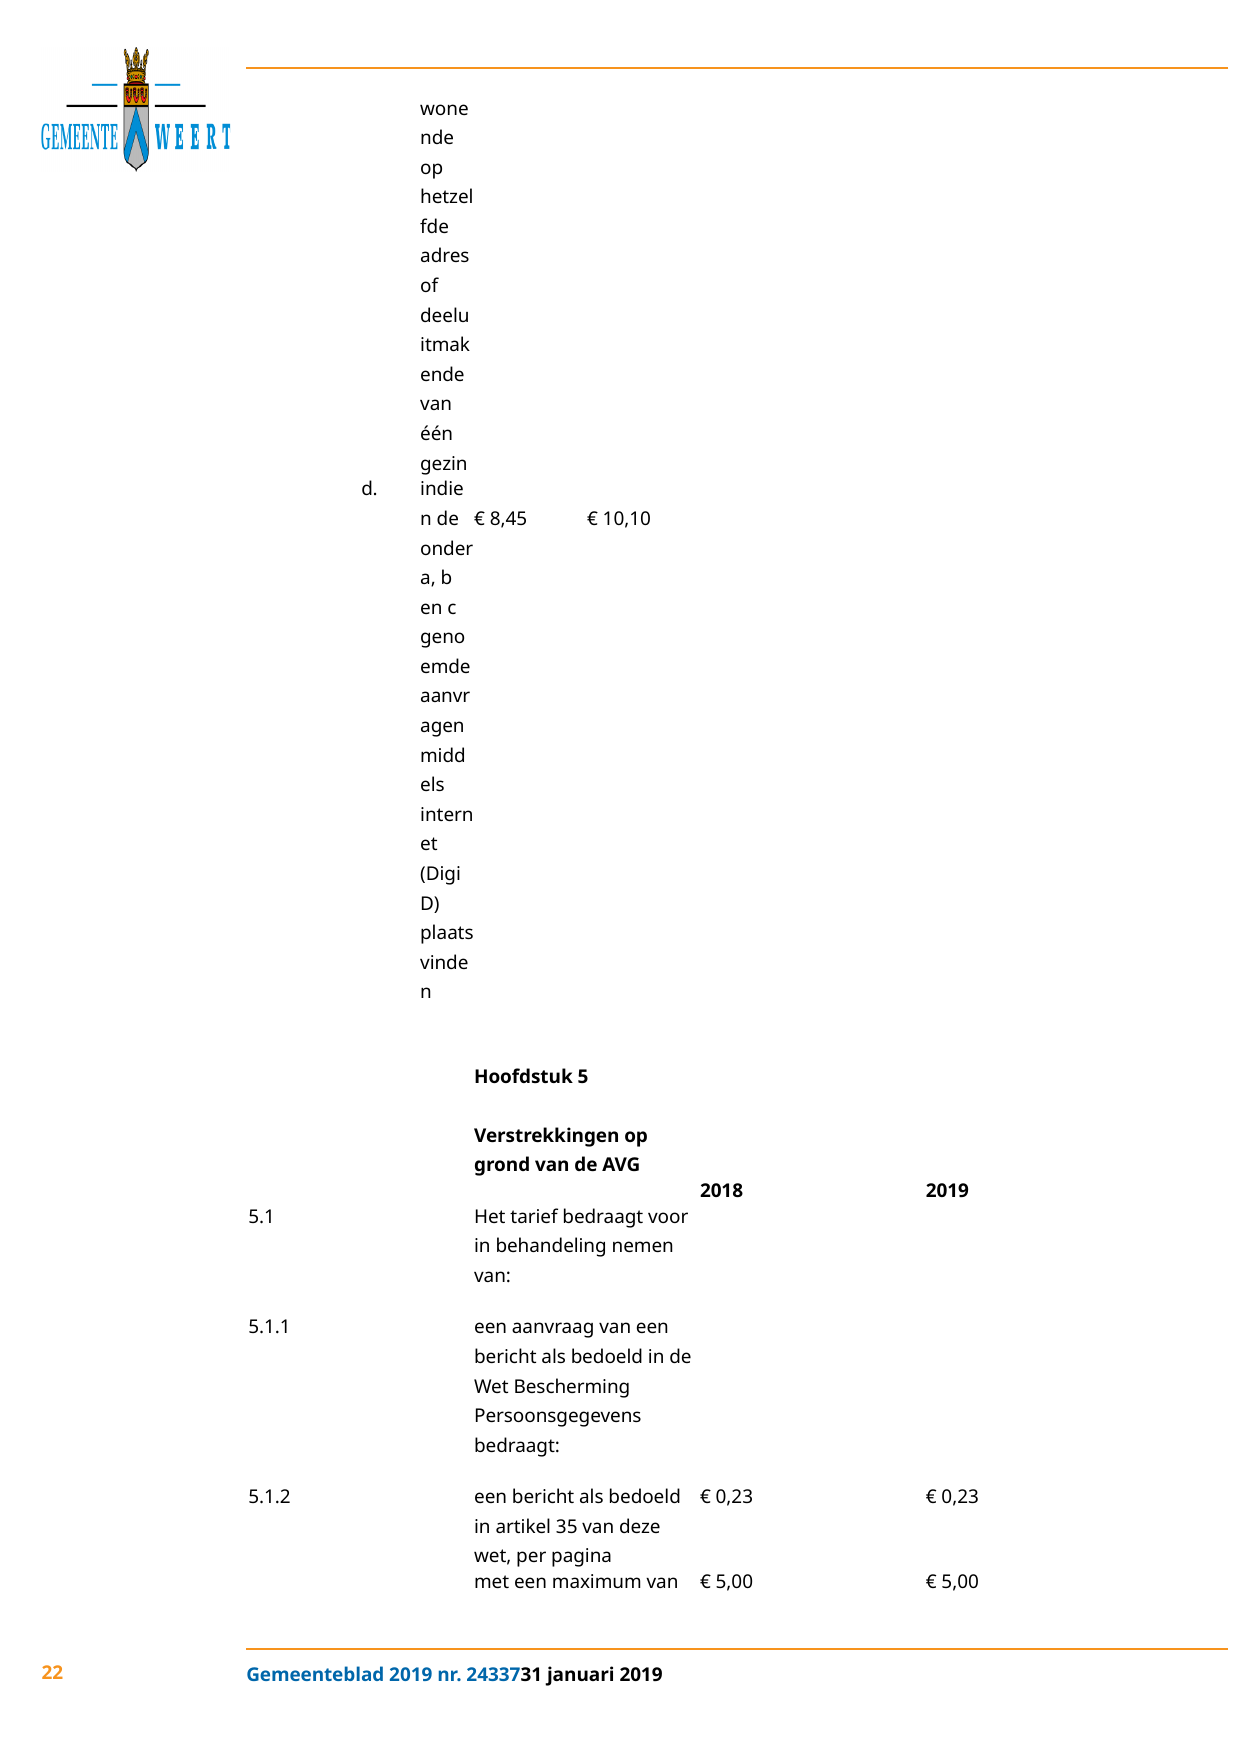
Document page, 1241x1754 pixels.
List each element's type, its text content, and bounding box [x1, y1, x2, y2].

table_cell € 5,00 [700, 1568, 926, 1594]
table_cell een bericht als bedoeld in artikel 35 van deze wet, per pagina [474, 1484, 700, 1568]
table_cell € 8,45 [474, 476, 587, 1004]
picture [41, 47, 231, 172]
table_cell 5.1.1 [248, 1314, 474, 1458]
table_cell [474, 1004, 587, 1030]
table_cell met een maximum van [474, 1568, 700, 1594]
table_cell 2019 [926, 1177, 1152, 1203]
table_cell € 5,00 [926, 1568, 1152, 1594]
table_cell 2018 [700, 1177, 926, 1203]
table_cell [474, 95, 587, 476]
table_cell [248, 1004, 361, 1030]
table_cell [248, 476, 361, 1004]
table_cell € 10,10 [587, 476, 700, 1004]
table_cell Het tarief bedraagt voor in behandeling nemen van: [474, 1203, 700, 1288]
table_cell [361, 1004, 474, 1030]
table_cell [700, 1288, 926, 1314]
table_cell [248, 95, 361, 476]
table_cell [248, 1177, 474, 1203]
table_cell [700, 1458, 926, 1483]
table_header Hoofdstuk 5 Verstrekkingen op grond van de AVG [474, 1063, 700, 1177]
table_cell [474, 1288, 700, 1314]
table_cell [926, 1458, 1152, 1483]
table_cell € 0,23 [926, 1484, 1152, 1568]
table_cell [700, 1314, 926, 1458]
table_cell [248, 1288, 474, 1314]
table_cell 5.1 [248, 1203, 474, 1288]
table_cell [587, 95, 700, 476]
table_cell [700, 1203, 926, 1288]
table_cell [248, 1568, 474, 1594]
table_cell [926, 1288, 1152, 1314]
table_cell [587, 1004, 700, 1030]
table_cell € 0,23 [700, 1484, 926, 1568]
table_cell [474, 1177, 700, 1203]
table_header [248, 1063, 474, 1177]
table_cell 5.1.2 [248, 1484, 474, 1568]
table_cell [474, 1458, 700, 1483]
table_cell een aanvraag van een bericht als bedoeld in de Wet Bescherming Persoonsgegevens bedraagt: [474, 1314, 700, 1458]
table_cell [926, 1203, 1152, 1288]
table_cell wonende op hetzelfde adres of deeluitmakende van één gezin [361, 95, 474, 476]
table_header [926, 1063, 1152, 1177]
table_cell [926, 1314, 1152, 1458]
table_cell indien de onder a, b en c genoemde aanvragen middels internet (DigiD) plaatsvinden [361, 476, 474, 1004]
table_cell [248, 1458, 474, 1483]
table_header [700, 1063, 926, 1177]
